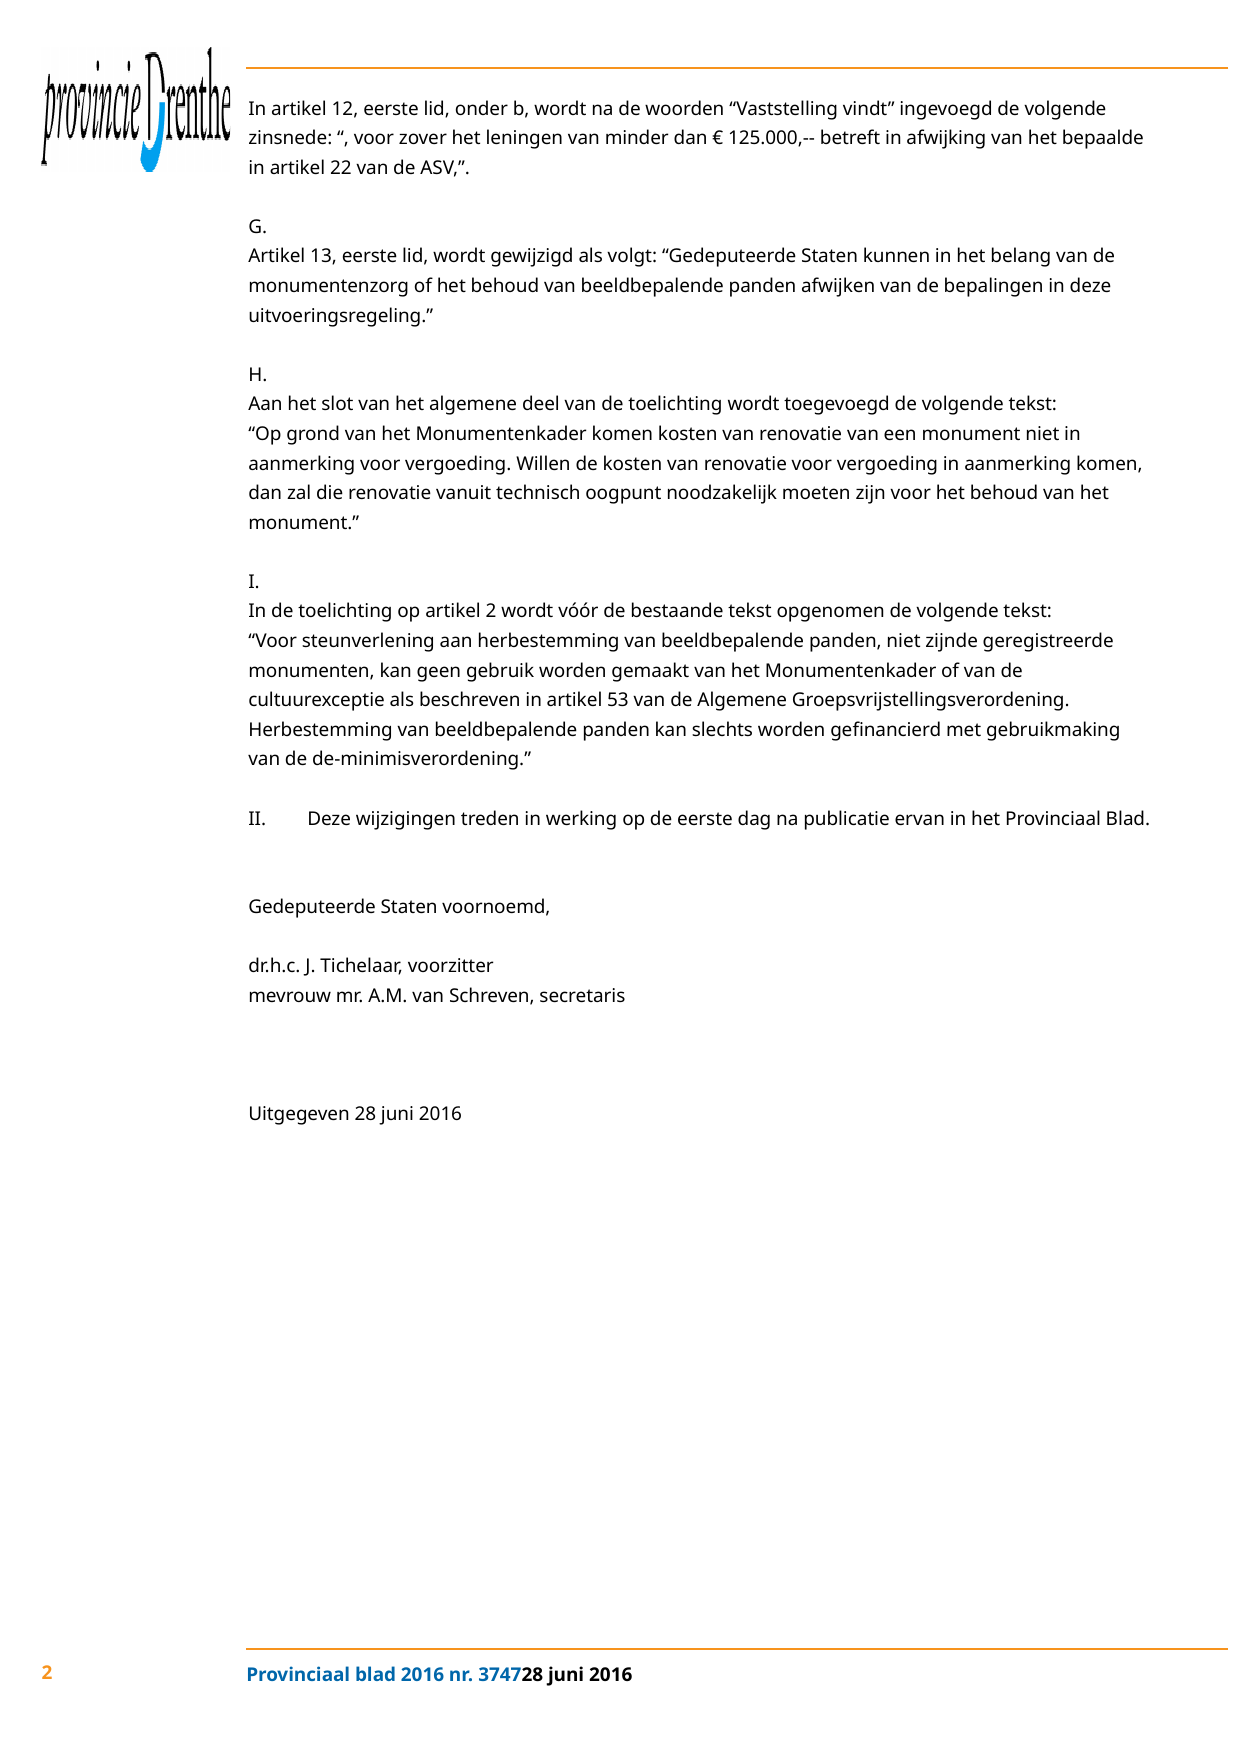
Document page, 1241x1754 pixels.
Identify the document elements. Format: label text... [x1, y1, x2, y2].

text “Voor steunverlening aan herbestemming van beeldbepalende panden, niet zijnde geregistreerde monumenten, kan geen gebruik worden gemaakt van het Monumentenkader of van de cultuurexceptie als beschreven in artikel 53 van de Algemene Groepsvrijstellingsverordening. Herbestemming van beeldbepalende panden kan slechts worden gefinancierd met gebruikmaking van de de-minimisverordening.” [248, 627, 1152, 771]
text In de toelichting op artikel 2 wordt vóór de bestaande tekst opgenomen de volgende tekst: [248, 598, 1152, 623]
picture [41, 47, 231, 172]
text H. [248, 361, 1152, 387]
text dr.h.c. J. Tichelaar, voorzitter [248, 953, 1152, 978]
text G. [248, 213, 1152, 239]
list Deze wijzigingen treden in werking op de eerste dag na publicatie ervan in het Provinciaal Blad. [248, 805, 1152, 831]
text mevrouw mr. A.M. van Schreven, secretaris [248, 982, 1152, 1008]
text “Op grond van het Monumentenkader komen kosten van renovatie van een monument niet in aanmerking voor vergoeding. Willen de kosten van renovatie voor vergoeding in aanmerking komen, dan zal die renovatie vanuit technisch oogpunt noodzakelijk moeten zijn voor het behoud van het monument.” [248, 420, 1152, 535]
text Artikel 13, eerste lid, wordt gewijzigd als volgt: “Gedeputeerde Staten kunnen in het belang van de monumentenzorg of het behoud van beeldbepalende panden afwijken van de bepalingen in deze uitvoeringsregeling.” [248, 243, 1152, 328]
text In artikel 12, eerste lid, onder b, wordt na de woorden “Vaststelling vindt” ingevoegd de volgende zinsnede: “, voor zover het leningen van minder dan € 125.000,-- betreft in afwijking van het bepaalde in artikel 22 van de ASV,”. [248, 95, 1152, 180]
text I. [248, 568, 1152, 594]
text Aan het slot van het algemene deel van de toelichting wordt toegevoegd de volgende tekst: [248, 391, 1152, 416]
text Gedeputeerde Staten voornoemd, [248, 893, 1152, 919]
text Uitgegeven 28 juni 2016 [248, 1101, 1152, 1126]
